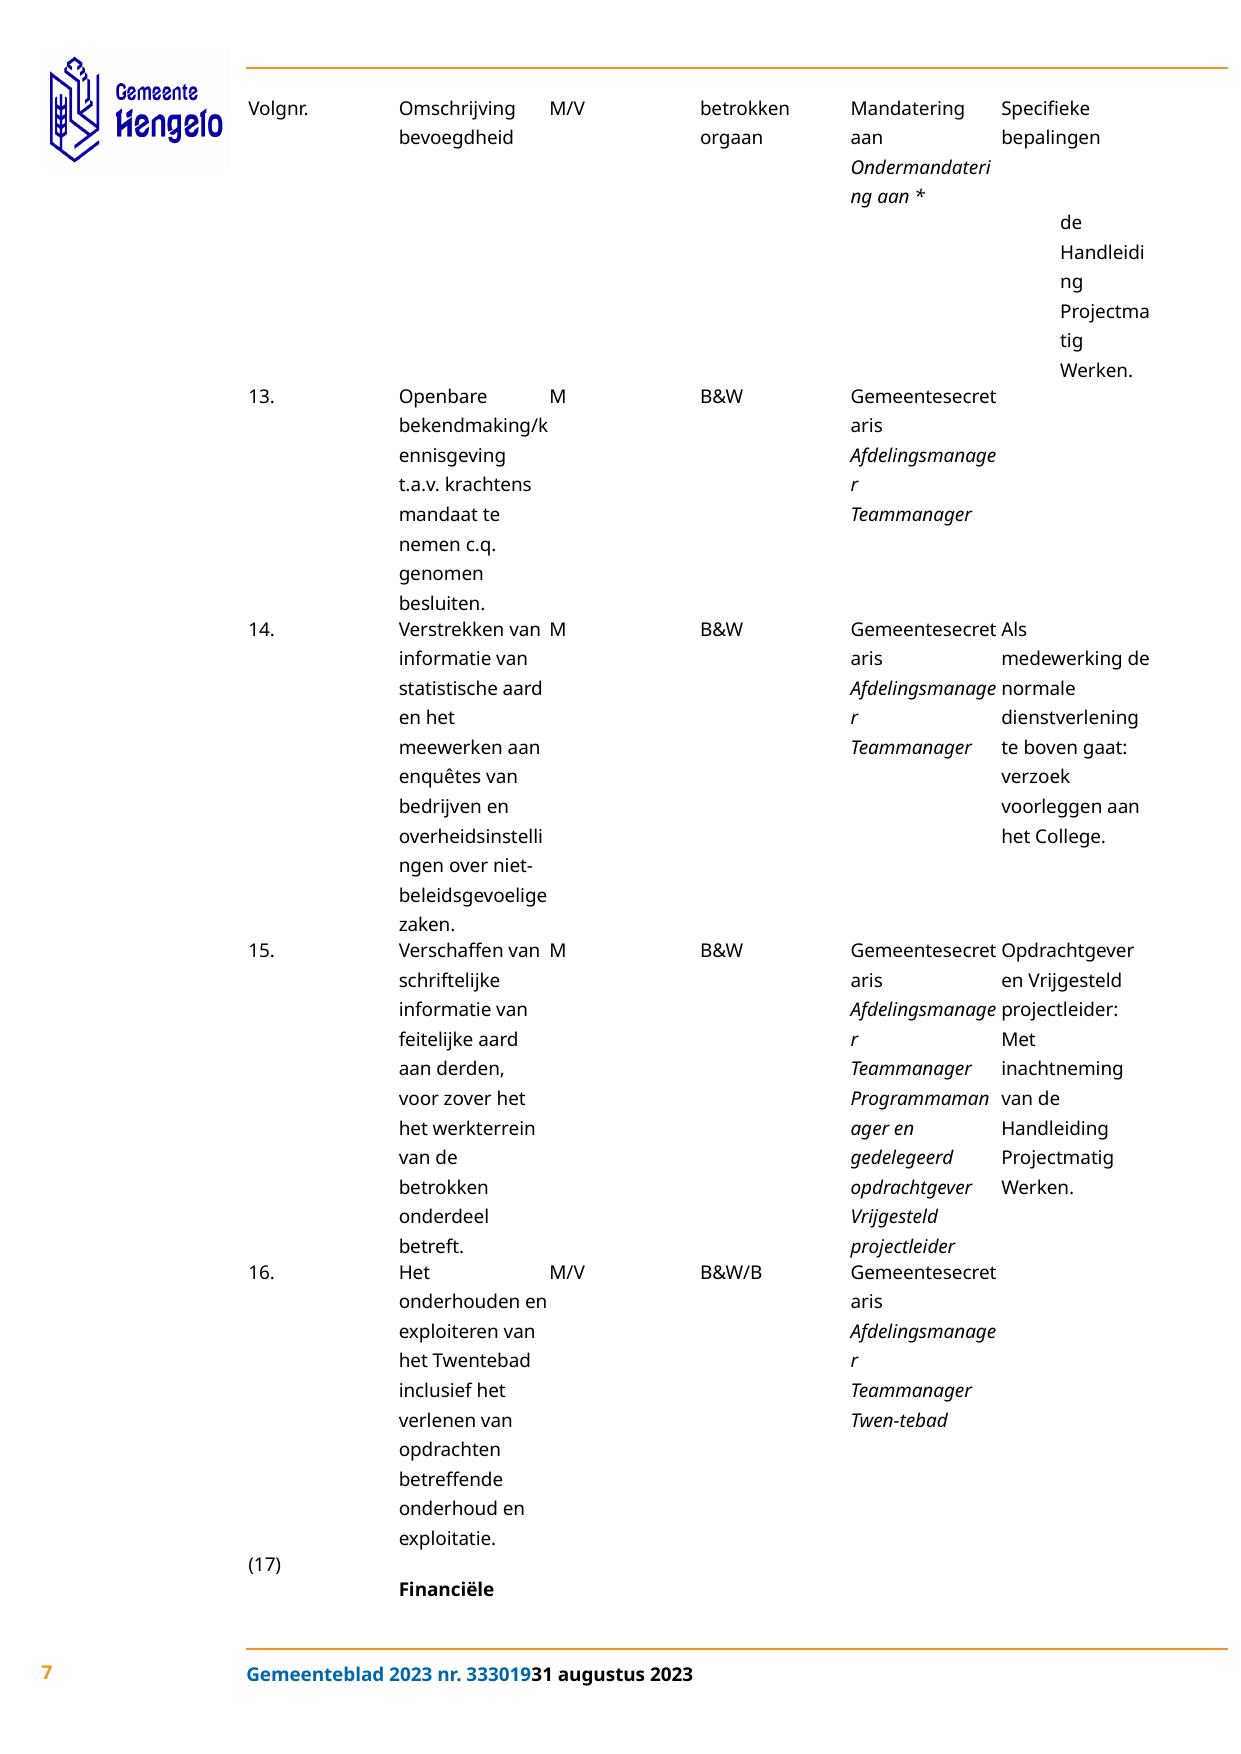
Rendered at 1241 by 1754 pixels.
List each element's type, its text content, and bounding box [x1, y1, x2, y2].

table_cell [700, 1551, 850, 1577]
table_cell [1001, 1551, 1152, 1577]
table_cell [1001, 1577, 1152, 1602]
table_cell [700, 209, 850, 383]
table_header Mandatering aan Ondermandatering aan * [850, 95, 1001, 209]
table_cell Als medewerking de normale dienstverlening te boven gaat: verzoek voorleggen aan het College. [1001, 616, 1152, 937]
table_cell 16. [248, 1259, 398, 1551]
table_cell [399, 209, 549, 383]
table_cell Openbare bekendmaking/kennisgeving t.a.v. krachtens mandaat te nemen c.q. genomen besluiten. [399, 383, 549, 616]
table_cell B&W [700, 383, 850, 616]
table_cell [850, 209, 1001, 383]
table_cell Gemeentesecretaris Afdelingsmanager Teammanager [850, 383, 1001, 616]
table_cell M [549, 383, 700, 616]
table_cell Gemeentesecretaris Afdelingsmanager Teammanager Twen-tebad [850, 1259, 1001, 1551]
table_header Omschrijving bevoegdheid [399, 95, 549, 209]
table_cell Verschaffen van schriftelijke informatie van feitelijke aard aan derden, voor zover het het werkterrein van de betrokken onderdeel betreft. [399, 937, 549, 1259]
table_cell [248, 1577, 398, 1602]
table_cell M [549, 616, 700, 937]
picture [41, 47, 231, 172]
table_cell Opdrachtgever en Vrijgesteld projectleider: Met inachtneming van de Handleiding Projectmatig Werken. [1001, 937, 1152, 1259]
table_header betrokken orgaan [700, 95, 850, 209]
table_cell B&W [700, 937, 850, 1259]
table_cell [549, 209, 700, 383]
table_cell [549, 1551, 700, 1577]
table_cell B&W [700, 616, 850, 937]
table_cell Verstrekken van informatie van statistische aard en het meewerken aan enquêtes van bedrijven en overheidsinstellingen over niet-beleidsgevoelige zaken. [399, 616, 549, 937]
table_cell [248, 209, 398, 383]
table_cell 13. [248, 383, 398, 616]
table_cell 15. [248, 937, 398, 1259]
table_cell 14. [248, 616, 398, 937]
table_cell Gemeentesecretaris Afdelingsmanager Teammanager Programmamanager en gedelegeerd opdrachtgever Vrijgesteld projectleider [850, 937, 1001, 1259]
table_cell [850, 1551, 1001, 1577]
table_cell [700, 1577, 850, 1602]
table_cell [1001, 1259, 1152, 1551]
table_header Volgnr. [248, 95, 398, 209]
table_cell M [549, 937, 700, 1259]
table_cell Financiële [399, 1577, 549, 1602]
table_cell Het onderhouden en exploiteren van het Twentebad inclusief het verlenen van opdrachten betreffende onderhoud en exploitatie. [399, 1259, 549, 1551]
table_cell Gemeentesecretaris Afdelingsmanager Teammanager [850, 616, 1001, 937]
table_cell [399, 1551, 549, 1577]
table_cell de Handleiding Projectmatig Werken. [1001, 209, 1152, 383]
table_cell [549, 1577, 700, 1602]
table_header M/V [549, 95, 700, 209]
table_cell B&W/B [700, 1259, 850, 1551]
table_cell [850, 1577, 1001, 1602]
table_header Specifieke bepalingen [1001, 95, 1152, 209]
table_cell M/V [549, 1259, 700, 1551]
table_cell (17) [248, 1551, 398, 1577]
table_cell [1001, 383, 1152, 616]
